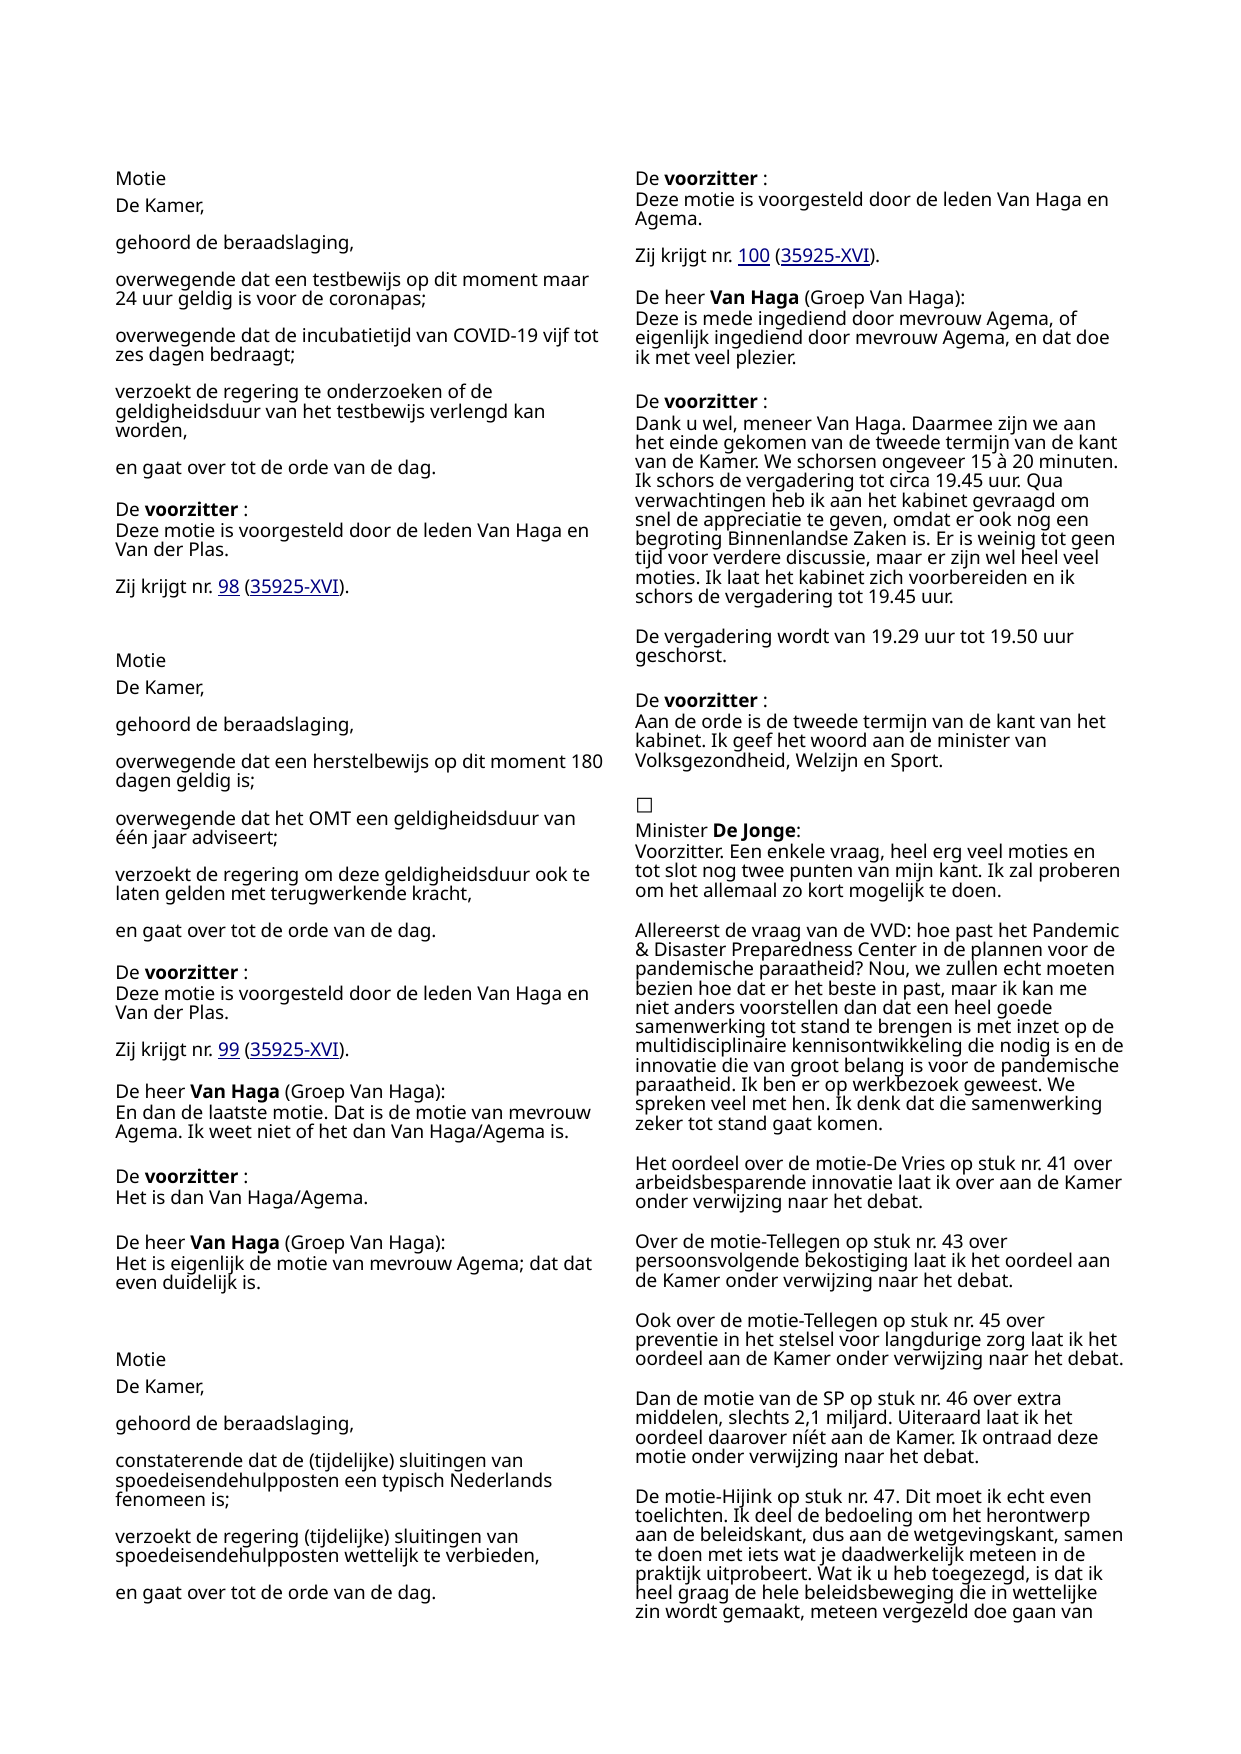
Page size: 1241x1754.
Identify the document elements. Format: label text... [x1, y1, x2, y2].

text Het is dan Van Haga/Agema. [115, 1189, 605, 1208]
text overwegende dat een testbewijs op dit moment maar 24 uur geldig is voor de coronapas; [115, 271, 605, 309]
text en gaat over tot de orde van de dag. [115, 922, 605, 941]
text gehoord de beraadslaging, [115, 1415, 605, 1434]
text overwegende dat de incubatietijd van COVID-19 vijf tot zes dagen bedraagt; [115, 327, 605, 366]
text Allereerst de vraag van de VVD: hoe past het Pandemic & Disaster Preparedness Center in de plannen voor de pandemische paraatheid? Nou, we zullen echt moeten bezien hoe dat er het beste in past, maar ik kan me niet anders voorstellen dan dat een heel goede samenwerking tot stand te brengen is met inzet op de multidisciplinaire kennisontwikkeling die nodig is en de innovatie die van groot belang is voor de pandemische paraatheid. Ik ben er op werkbezoek geweest. We spreken veel met hen. Ik denk dat die samenwerking zeker tot stand gaat komen. [635, 922, 1125, 1134]
text Het is eigenlijk de motie van mevrouw Agema; dat dat even duidelijk is. [115, 1255, 605, 1293]
text en gaat over tot de orde van de dag. [115, 459, 605, 478]
text De Kamer, [115, 1378, 605, 1398]
text verzoekt de regering (tijdelijke) sluitingen van spoedeisendehulpposten wettelijk te verbieden, [115, 1528, 605, 1566]
text Deze motie is voorgesteld door de leden Van Haga en Agema. [635, 191, 1125, 229]
text De voorzitter : [635, 165, 1125, 191]
text De voorzitter : [115, 496, 605, 522]
text Over de motie-Tellegen op stuk nr. 43 over persoonsvolgende bekostiging laat ik het oordeel aan de Kamer onder verwijzing naar het debat. [635, 1233, 1125, 1291]
text Zij krijgt nr. 98 (35925-XVI). [115, 578, 605, 597]
text De heer Van Haga (Groep Van Haga): [115, 1229, 605, 1255]
text Dank u wel, meneer Van Haga. Daarmee zijn we aan het einde gekomen van de tweede termijn van de kant van de Kamer. We schorsen ongeveer 15 à 20 minuten. Ik schors de vergadering tot circa 19.45 uur. Qua verwachtingen heb ik aan het kabinet gevraagd om snel de appreciatie te geven, omdat er ook nog een begroting Binnenlandse Zaken is. Er is weinig tot geen tijd voor verdere discussie, maar er zijn wel heel veel moties. Ik laat het kabinet zich voorbereiden en ik schors de vergadering tot 19.45 uur. [635, 414, 1125, 607]
text De heer Van Haga (Groep Van Haga): [115, 1078, 605, 1104]
text verzoekt de regering om deze geldigheidsduur ook te laten gelden met terugwerkende kracht, [115, 866, 605, 904]
text Motie [115, 1347, 605, 1372]
text Ook over de motie-Tellegen op stuk nr. 45 over preventie in het stelsel voor langdurige zorg laat ik het oordeel aan de Kamer onder verwijzing naar het debat. [635, 1312, 1125, 1369]
text Deze is mede ingediend door mevrouw Agema, of eigenlijk ingediend door mevrouw Agema, en dat doe ik met veel plezier. [635, 310, 1125, 368]
text Zij krijgt nr. 99 (35925-XVI). [115, 1041, 605, 1060]
text overwegende dat het OMT een geldigheidsduur van één jaar adviseert; [115, 809, 605, 848]
text De motie-Hijink op stuk nr. 47. Dit moet ik echt even toelichten. Ik deel de bedoeling om het herontwerp aan de beleidskant, dus aan de wetgevingskant, samen te doen met iets wat je daadwerkelijk meteen in de praktijk uitprobeert. Wat ik u heb toegezegd, is dat ik heel graag de hele beleidsbeweging die in wettelijke zin wordt gemaakt, meteen vergezeld doe gaan van [635, 1488, 1125, 1623]
text gehoord de beraadslaging, [115, 716, 605, 736]
text De voorzitter : [635, 389, 1125, 414]
text ⬜ [635, 792, 1125, 817]
text Deze motie is voorgesteld door de leden Van Haga en Van der Plas. [115, 522, 605, 560]
text De vergadering wordt van 19.29 uur tot 19.50 uur geschorst. [635, 628, 1125, 667]
text Motie [115, 648, 605, 673]
text Minister De Jonge: [635, 817, 1125, 843]
text overwegende dat een herstelbewijs op dit moment 180 dagen geldig is; [115, 753, 605, 792]
text De voorzitter : [635, 687, 1125, 713]
text Motie [115, 165, 605, 191]
text Het oordeel over de motie-De Vries op stuk nr. 41 over arbeidsbesparende innovatie laat ik over aan de Kamer onder verwijzing naar het debat. [635, 1154, 1125, 1212]
text De heer Van Haga (Groep Van Haga): [635, 284, 1125, 310]
text De Kamer, [115, 679, 605, 698]
text constaterende dat de (tijdelijke) sluitingen van spoedeisendehulpposten een typisch Nederlands fenomeen is; [115, 1452, 605, 1510]
text Aan de orde is de tweede termijn van de kant van het kabinet. Ik geef het woord aan de minister van Volksgezondheid, Welzijn en Sport. [635, 713, 1125, 771]
text Deze motie is voorgesteld door de leden Van Haga en Van der Plas. [115, 985, 605, 1023]
text Zij krijgt nr. 100 (35925-XVI). [635, 247, 1125, 267]
text Voorzitter. Een enkele vraag, heel erg veel moties en tot slot nog twee punten van mijn kant. Ik zal proberen om het allemaal zo kort mogelijk te doen. [635, 843, 1125, 901]
text De voorzitter : [115, 1163, 605, 1189]
text De Kamer, [115, 197, 605, 216]
text Dan de motie van de SP op stuk nr. 46 over extra middelen, slechts 2,1 miljard. Uiteraard laat ik het oordeel daarover níét aan de Kamer. Ik ontraad deze motie onder verwijzing naar het debat. [635, 1390, 1125, 1467]
text gehoord de beraadslaging, [115, 234, 605, 253]
text En dan de laatste motie. Dat is de motie van mevrouw Agema. Ik weet niet of het dan Van Haga/Agema is. [115, 1104, 605, 1142]
text verzoekt de regering te onderzoeken of de geldigheidsduur van het testbewijs verlengd kan worden, [115, 383, 605, 441]
text en gaat over tot de orde van de dag. [115, 1584, 605, 1603]
text De voorzitter : [115, 959, 605, 985]
